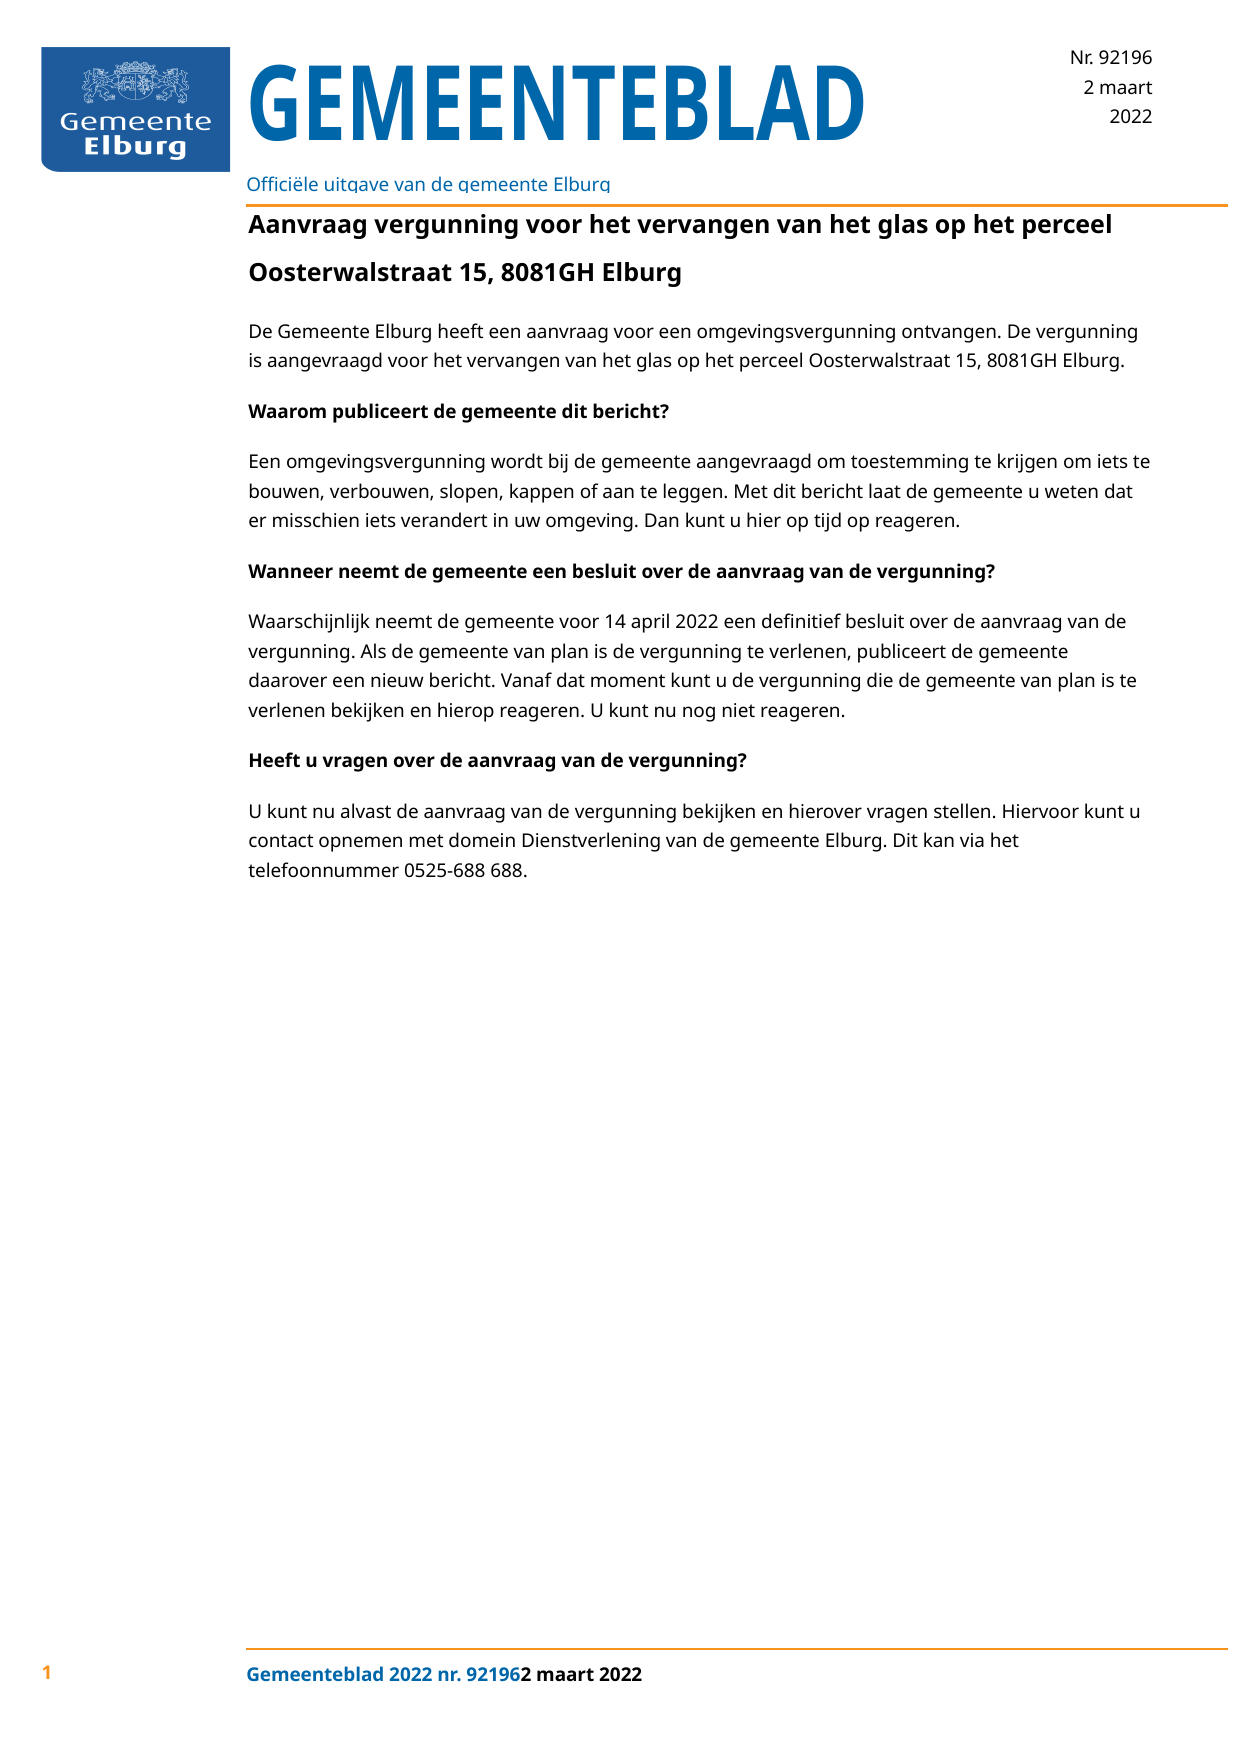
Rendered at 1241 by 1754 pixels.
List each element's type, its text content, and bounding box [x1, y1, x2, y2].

text Wanneer neemt de gemeente een besluit over de aanvraag van de vergunning? [248, 558, 1152, 584]
text Een omgevingsvergunning wordt bij de gemeente aangevraagd om toestemming te krijgen om iets te bouwen, verbouwen, slopen, kappen of aan te leggen. Met dit bericht laat de gemeente u weten dat er misschien iets verandert in uw omgeving. Dan kunt u hier op tijd op reageren. [248, 448, 1152, 533]
text U kunt nu alvast de aanvraag van de vergunning bekijken en hierover vragen stellen. Hiervoor kunt u contact opnemen met domein Dienstverlening van de gemeente Elburg. Dit kan via het telefoonnummer 0525-688 688. [248, 798, 1152, 883]
picture [41, 47, 231, 172]
text Heeft u vragen over de aanvraag van de vergunning? [248, 747, 1152, 773]
text Waarom publiceert de gemeente dit bericht? [248, 398, 1152, 424]
text De Gemeente Elburg heeft een aanvraag voor een omgevingsvergunning ontvangen. De vergunning is aangevraagd voor het vervangen van het glas op het perceel Oosterwalstraat 15, 8081GH Elburg. [248, 318, 1152, 373]
text Aanvraag vergunning voor het vervangen van het glas op het perceel Oosterwalstraat 15, 8081GH Elburg [248, 207, 1152, 288]
text Waarschijnlijk neemt de gemeente voor 14 april 2022 een definitief besluit over de aanvraag van de vergunning. Als de gemeente van plan is de vergunning te verlenen, publiceert de gemeente daarover een nieuw bericht. Vanaf dat moment kunt u de vergunning die de gemeente van plan is te verlenen bekijken en hierop reageren. U kunt nu nog niet reageren. [248, 608, 1152, 723]
